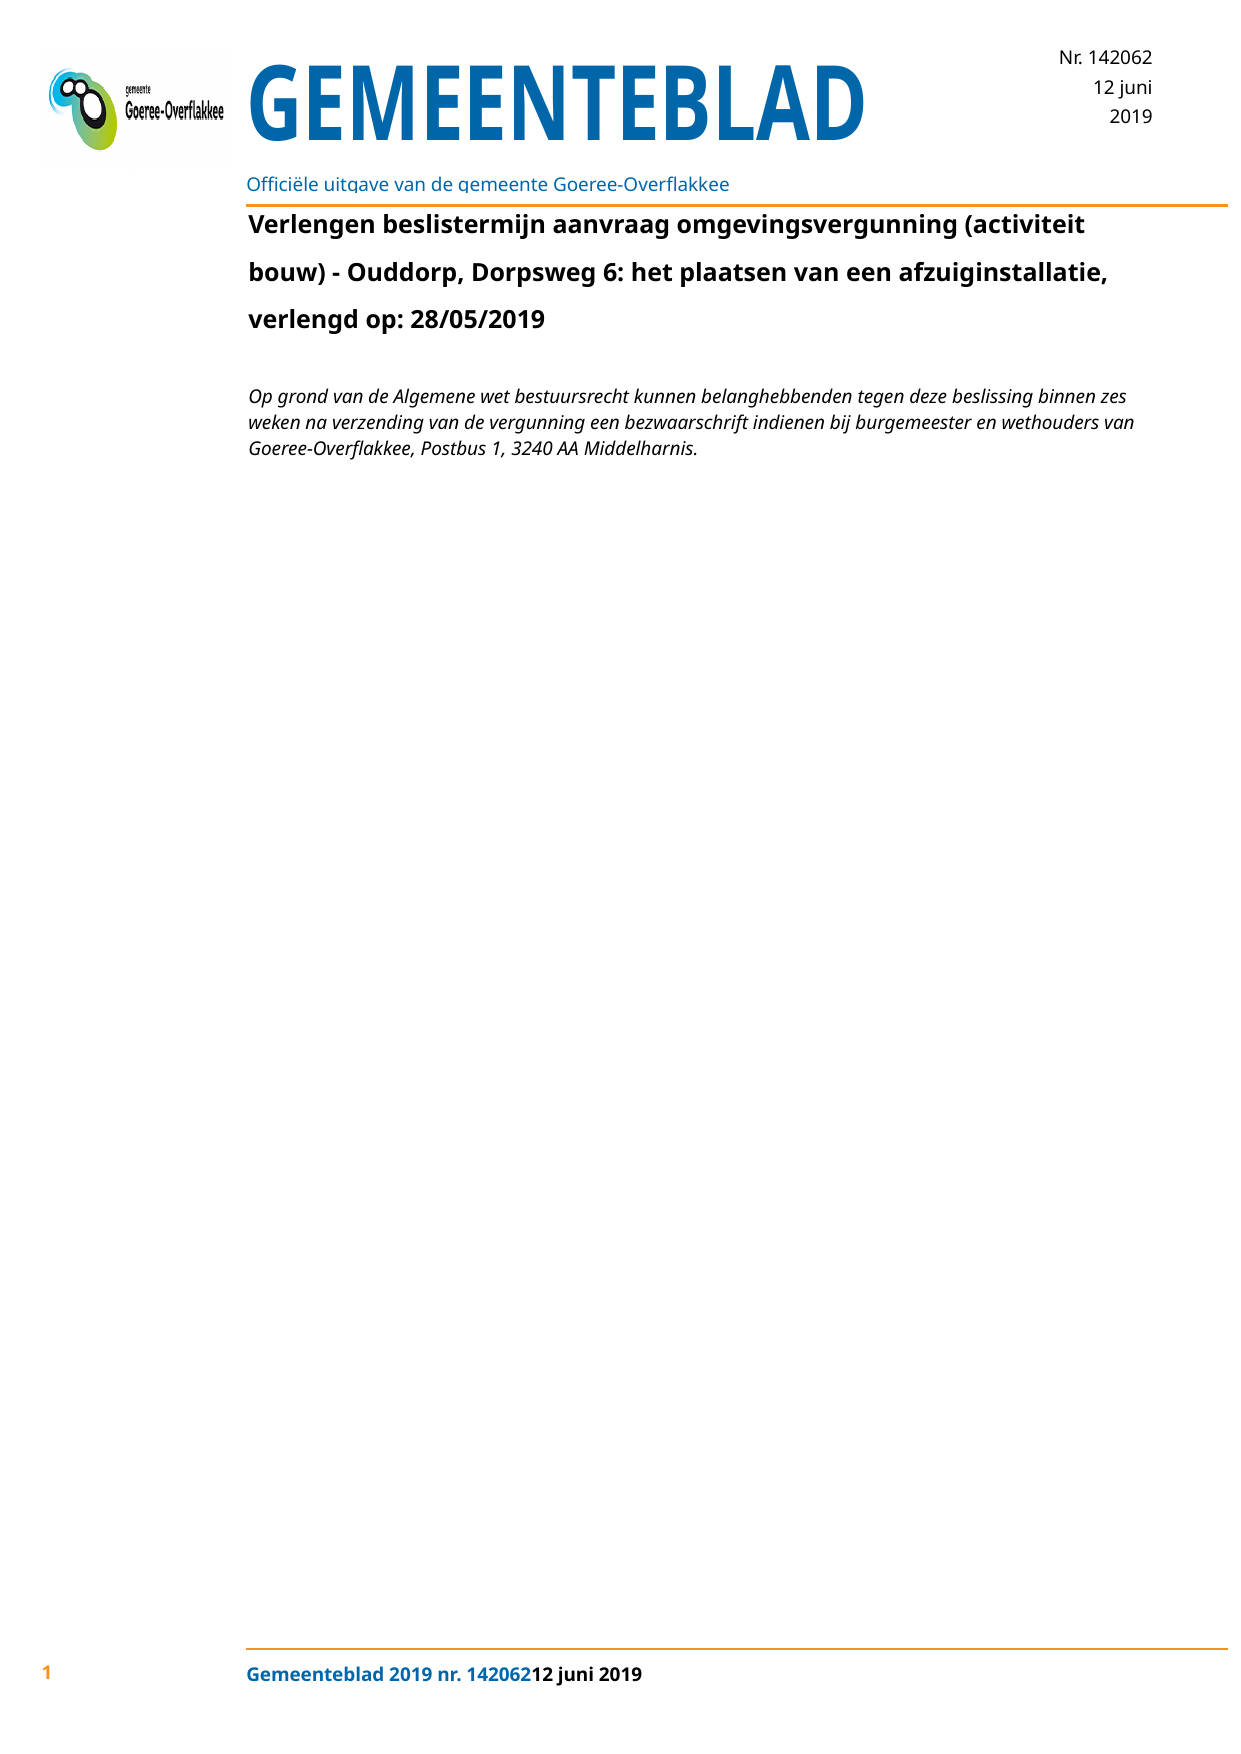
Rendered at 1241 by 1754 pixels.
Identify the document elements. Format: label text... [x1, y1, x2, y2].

text Op grond van de Algemene wet bestuursrecht kunnen belanghebbenden tegen deze beslissing binnen zes weken na verzending van de vergunning een bezwaarschrift indienen bij burgemeester en wethouders van Goeree-Overflakkee, Postbus 1, 3240 AA Middelharnis. [248, 384, 1152, 461]
picture [41, 47, 231, 172]
text Verlengen beslistermijn aanvraag omgevingsvergunning (activiteit bouw) - Ouddorp, Dorpsweg 6: het plaatsen van een afzuiginstallatie, verlengd op: 28/05/2019 [248, 207, 1152, 336]
